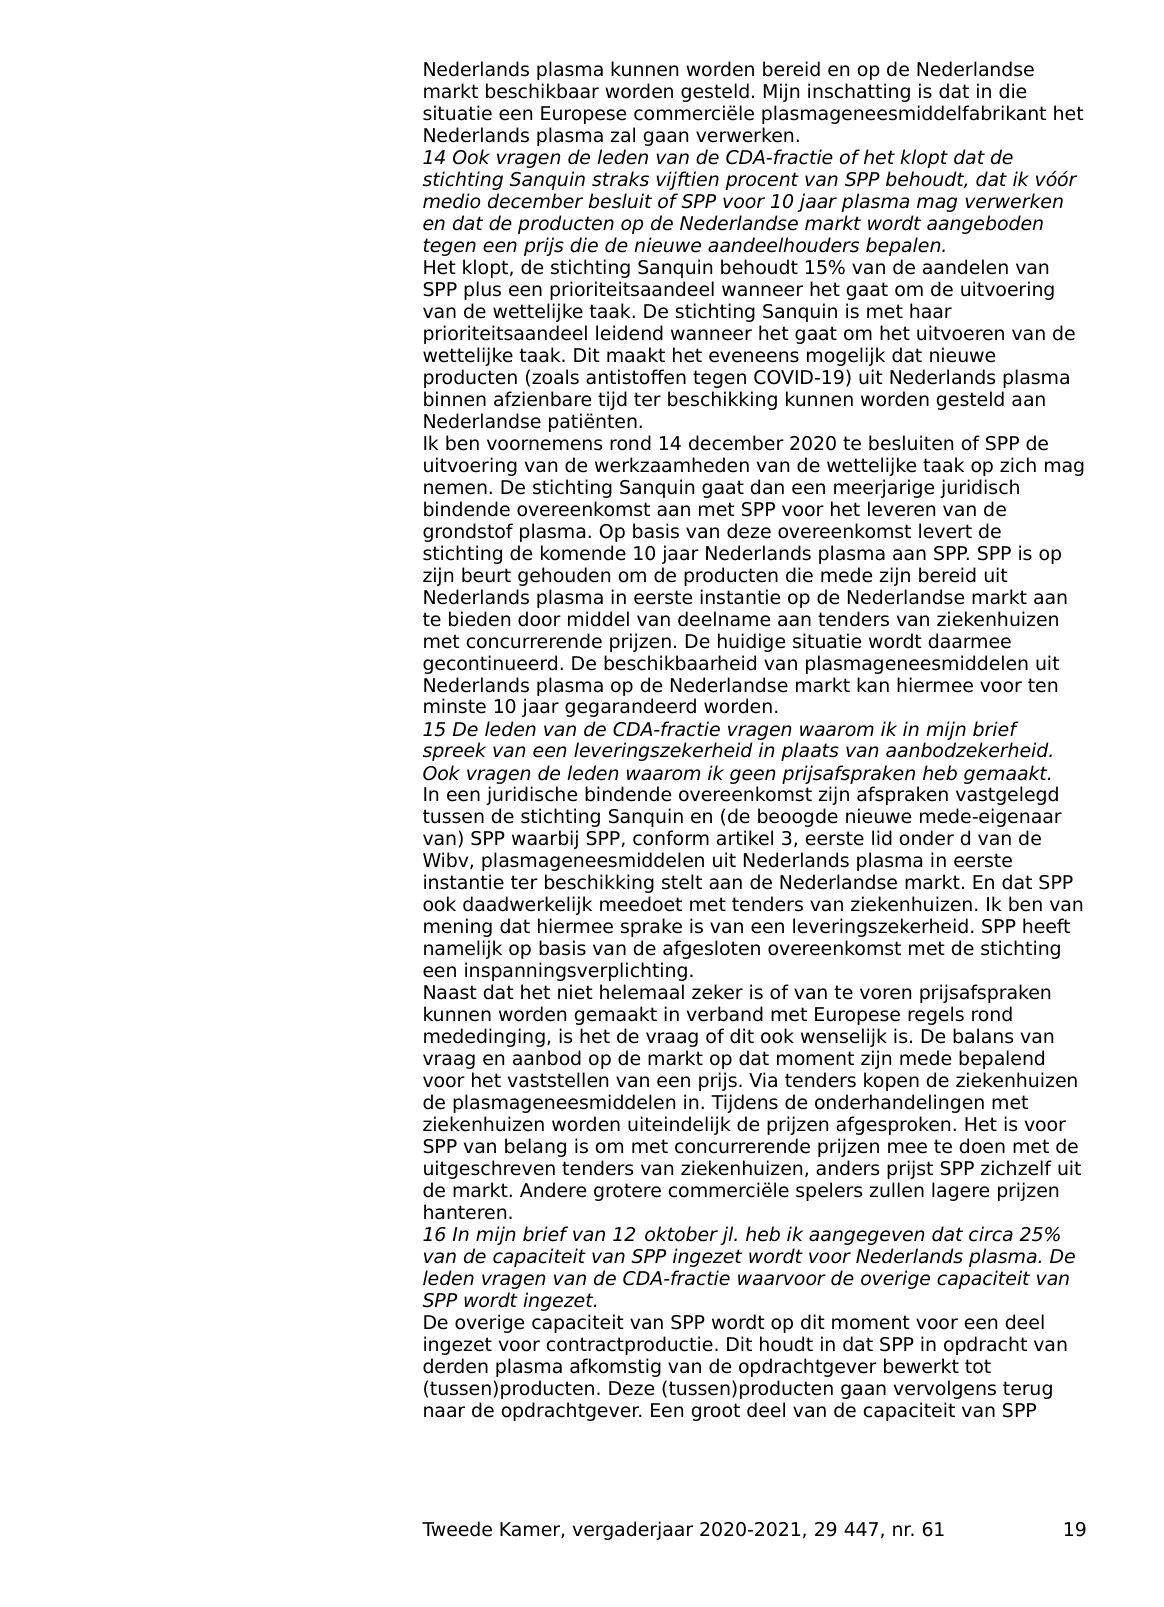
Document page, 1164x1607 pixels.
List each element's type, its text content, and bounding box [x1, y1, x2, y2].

text Naast dat het niet helemaal zeker is of van te voren prijsafspraken kunnen worden gemaakt in verband met Europese regels rond mededinging, is het de vraag of dit ook wenselijk is. De balans van vraag en aanbod op de markt op dat moment zijn mede bepalend voor het vaststellen van een prijs. Via tenders kopen de ziekenhuizen de plasmageneesmiddelen in. Tijdens de onderhandelingen met ziekenhuizen worden uiteindelijk de prijzen afgesproken. Het is voor SPP van belang is om met concurrerende prijzen mee te doen met de uitgeschreven tenders van ziekenhuizen, anders prijst SPP zichzelf uit de markt. Andere grotere commerciële spelers zullen lagere prijzen hanteren. [422, 982, 1087, 1224]
text De overige capaciteit van SPP wordt op dit moment voor een deel ingezet voor contractproductie. Dit houdt in dat SPP in opdracht van derden plasma afkomstig van de opdrachtgever bewerkt tot (tussen)producten. Deze (tussen)producten gaan vervolgens terug naar de opdrachtgever. Een groot deel van de capaciteit van SPP [422, 1312, 1087, 1422]
text In een juridische bindende overeenkomst zijn afspraken vastgelegd tussen de stichting Sanquin en (de beoogde nieuwe mede-eigenaar van) SPP waarbij SPP, conform artikel 3, eerste lid onder d van de Wibv, plasmageneesmiddelen uit Nederlands plasma in eerste instantie ter beschikking stelt aan de Nederlandse markt. En dat SPP ook daadwerkelijk meedoet met tenders van ziekenhuizen. Ik ben van mening dat hiermee sprake is van een leveringszekerheid. SPP heeft namelijk op basis van de afgesloten overeenkomst met de stichting een inspanningsverplichting. [422, 784, 1087, 982]
text 14 Ook vragen de leden van de CDA-fractie of het klopt dat de stichting Sanquin straks vijftien procent van SPP behoudt, dat ik vóór medio december besluit of SPP voor 10 jaar plasma mag verwerken en dat de producten op de Nederlandse markt wordt aangeboden tegen een prijs die de nieuwe aandeelhouders bepalen. [422, 147, 1087, 257]
text Ik ben voornemens rond 14 december 2020 te besluiten of SPP de uitvoering van de werkzaamheden van de wettelijke taak op zich mag nemen. De stichting Sanquin gaat dan een meerjarige juridisch bindende overeenkomst aan met SPP voor het leveren van de grondstof plasma. Op basis van deze overeenkomst levert de stichting de komende 10 jaar Nederlands plasma aan SPP. SPP is op zijn beurt gehouden om de producten die mede zijn bereid uit Nederlands plasma in eerste instantie op de Nederlandse markt aan te bieden door middel van deelname aan tenders van ziekenhuizen met concurrerende prijzen. De huidige situatie wordt daarmee gecontinueerd. De beschikbaarheid van plasmageneesmiddelen uit Nederlands plasma op de Nederlandse markt kan hiermee voor ten minste 10 jaar gegarandeerd worden. [422, 433, 1087, 718]
text 16 In mijn brief van 12 oktober jl. heb ik aangegeven dat circa 25% van de capaciteit van SPP ingezet wordt voor Nederlands plasma. De leden vragen van de CDA-fractie waarvoor de overige capaciteit van SPP wordt ingezet. [422, 1224, 1087, 1312]
text Het klopt, de stichting Sanquin behoudt 15% van de aandelen van SPP plus een prioriteitsaandeel wanneer het gaat om de uitvoering van de wettelijke taak. De stichting Sanquin is met haar prioriteitsaandeel leidend wanneer het gaat om het uitvoeren van de wettelijke taak. Dit maakt het eveneens mogelijk dat nieuwe producten (zoals antistoffen tegen COVID-19) uit Nederlands plasma binnen afzienbare tijd ter beschikking kunnen worden gesteld aan Nederlandse patiënten. [422, 257, 1087, 433]
text 15 De leden van de CDA-fractie vragen waarom ik in mijn brief spreek van een leveringszekerheid in plaats van aanbodzekerheid. Ook vragen de leden waarom ik geen prijsafspraken heb gemaakt. [422, 718, 1087, 784]
text Nederlands plasma kunnen worden bereid en op de Nederlandse markt beschikbaar worden gesteld. Mijn inschatting is dat in die situatie een Europese commerciële plasmageneesmiddelfabrikant het Nederlands plasma zal gaan verwerken. [422, 59, 1087, 147]
